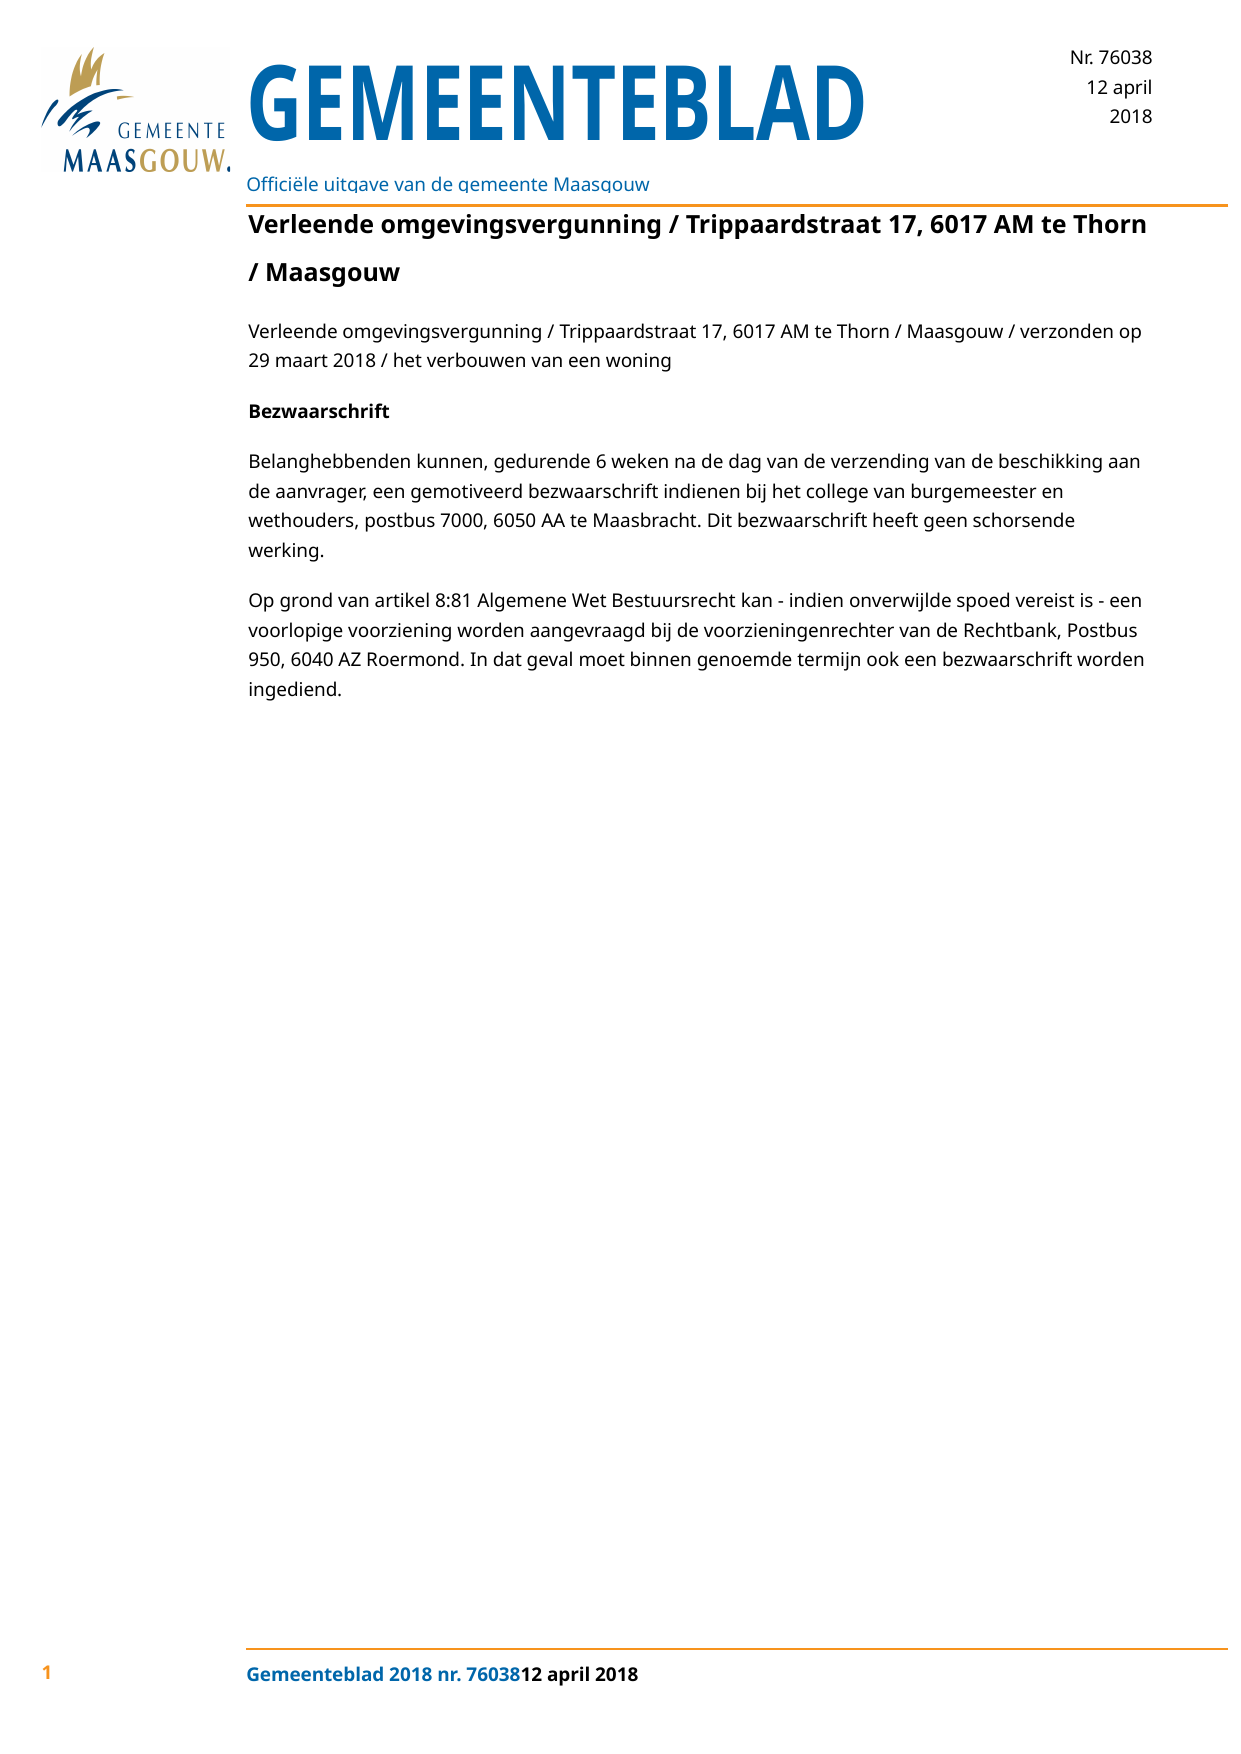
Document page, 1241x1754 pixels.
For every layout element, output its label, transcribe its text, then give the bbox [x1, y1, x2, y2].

text Verleende omgevingsvergunning / Trippaardstraat 17, 6017 AM te Thorn / Maasgouw [248, 207, 1152, 288]
text Belanghebbenden kunnen, gedurende 6 weken na de dag van de verzending van de beschikking aan de aanvrager, een gemotiveerd bezwaarschrift indienen bij het college van burgemeester en wethouders, postbus 7000, 6050 AA te Maasbracht. Dit bezwaarschrift heeft geen schorsende werking. [248, 448, 1152, 563]
text Bezwaarschrift [248, 398, 1152, 424]
text Op grond van artikel 8:81 Algemene Wet Bestuursrecht kan - indien onverwijlde spoed vereist is - een voorlopige voorziening worden aangevraagd bij de voorzieningenrechter van de Rechtbank, Postbus 950, 6040 AZ Roermond. In dat geval moet binnen genoemde termijn ook een bezwaarschrift worden ingediend. [248, 587, 1152, 702]
picture [41, 47, 231, 172]
text Verleende omgevingsvergunning / Trippaardstraat 17, 6017 AM te Thorn / Maasgouw / verzonden op 29 maart 2018 / het verbouwen van een woning [248, 318, 1152, 373]
